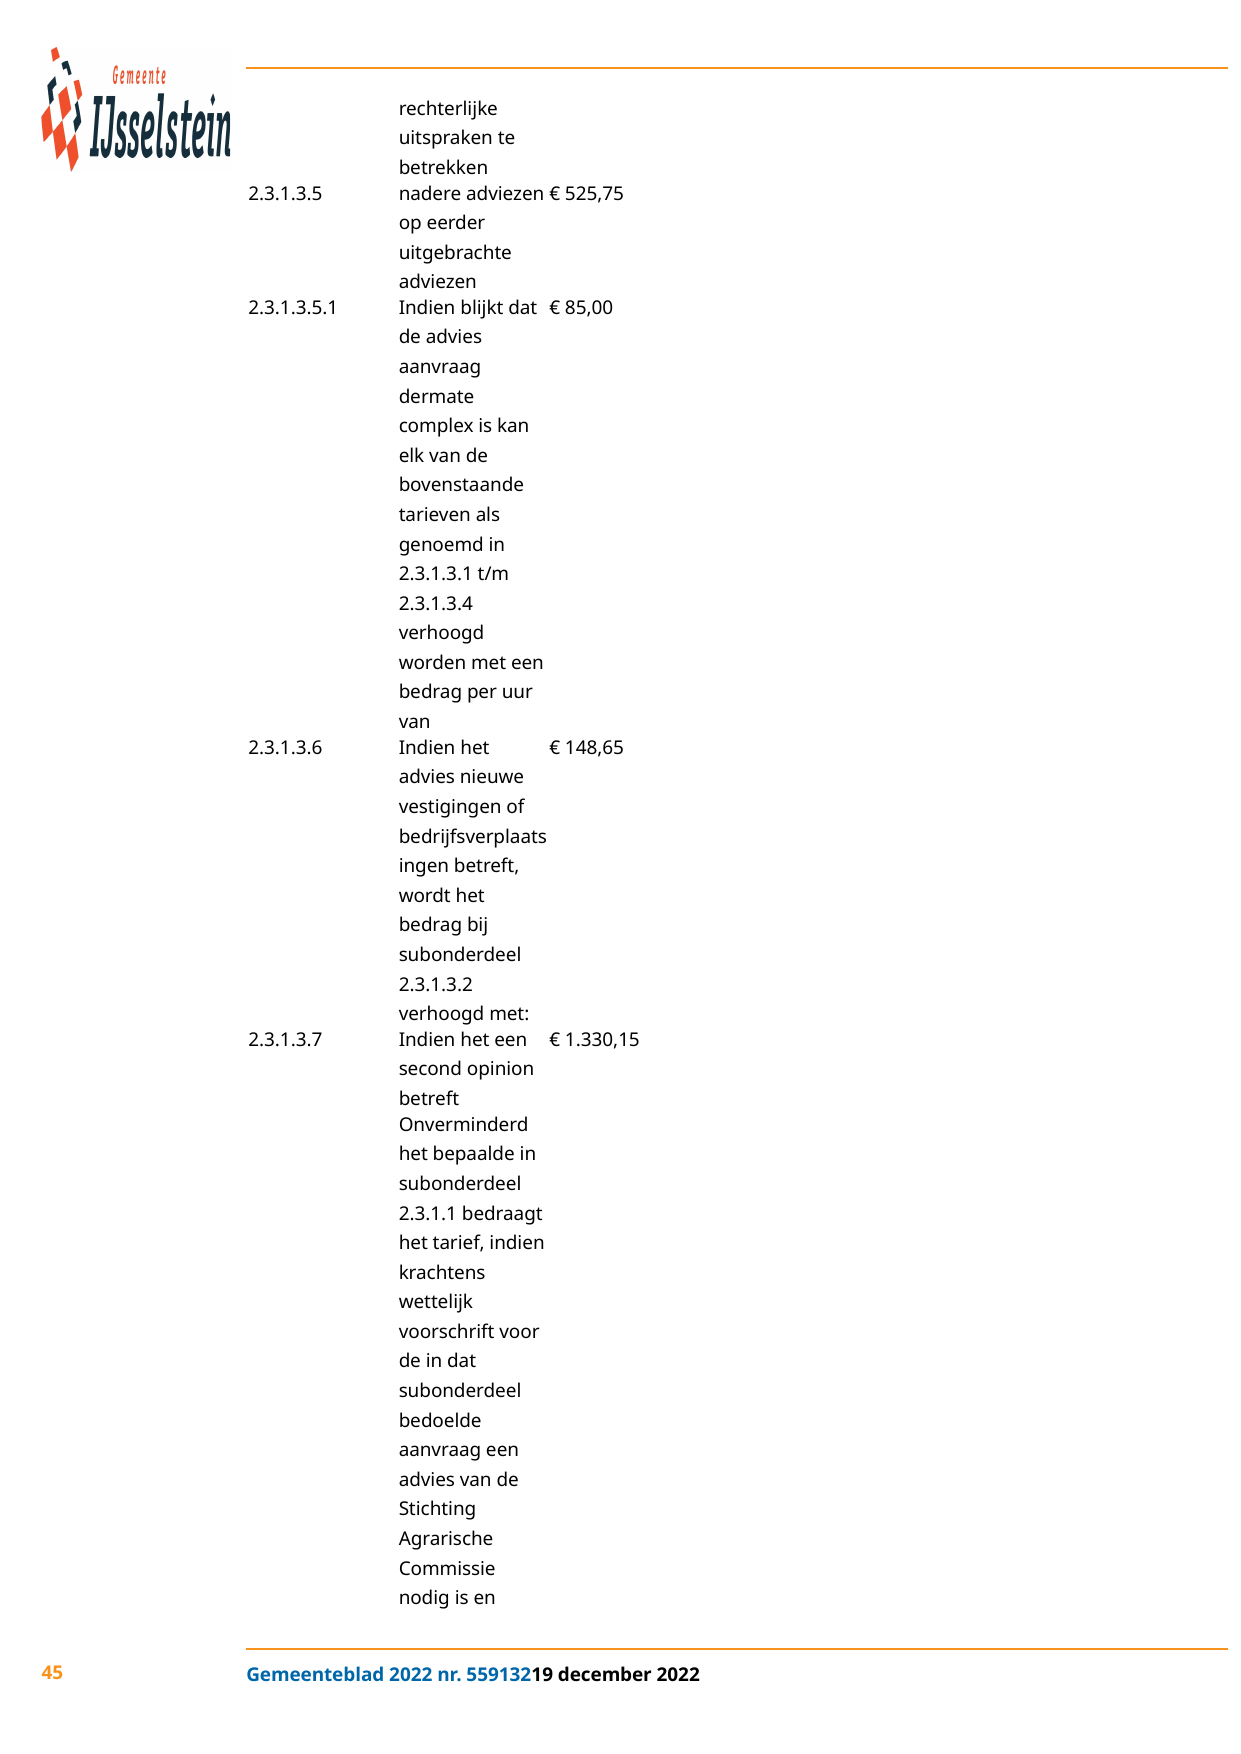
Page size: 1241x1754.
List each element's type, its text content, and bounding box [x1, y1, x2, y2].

table_cell 2.3.1.3.6 [248, 734, 398, 1026]
table_cell rechterlijke uitspraken te betrekken [399, 95, 549, 180]
table_cell € 525,75 [549, 180, 700, 294]
table_cell [248, 1111, 398, 1610]
table_cell 2.3.1.3.5 [248, 180, 398, 294]
picture [41, 47, 231, 172]
table_cell 2.3.1.3.5.1 [248, 294, 398, 734]
table_cell € 1.330,15 [549, 1026, 700, 1111]
table_cell [549, 1111, 700, 1610]
table_cell nadere adviezen op eerder uitgebrachte adviezen [399, 180, 549, 294]
table_cell Indien het advies nieuwe vestigingen of bedrijfsverplaatsingen betreft, wordt het bedrag bij subonderdeel 2.3.1.3.2 verhoogd met: [399, 734, 549, 1026]
table_cell € 85,00 [549, 294, 700, 734]
table_cell 2.3.1.3.7 [248, 1026, 398, 1111]
table_cell Indien blijkt dat de advies aanvraag dermate complex is kan elk van de bovenstaande tarieven als genoemd in 2.3.1.3.1 t/m 2.3.1.3.4 verhoogd worden met een bedrag per uur van [399, 294, 549, 734]
table_cell € 148,65 [549, 734, 700, 1026]
table_cell Onverminderd het bepaalde in subonderdeel 2.3.1.1 bedraagt het tarief, indien krachtens wettelijk voorschrift voor de in dat subonderdeel bedoelde aanvraag een advies van de Stichting Agrarische Commissie nodig is en [399, 1111, 549, 1610]
table_cell Indien het een second opinion betreft [399, 1026, 549, 1111]
table_cell [549, 95, 700, 180]
table_cell [248, 95, 398, 180]
